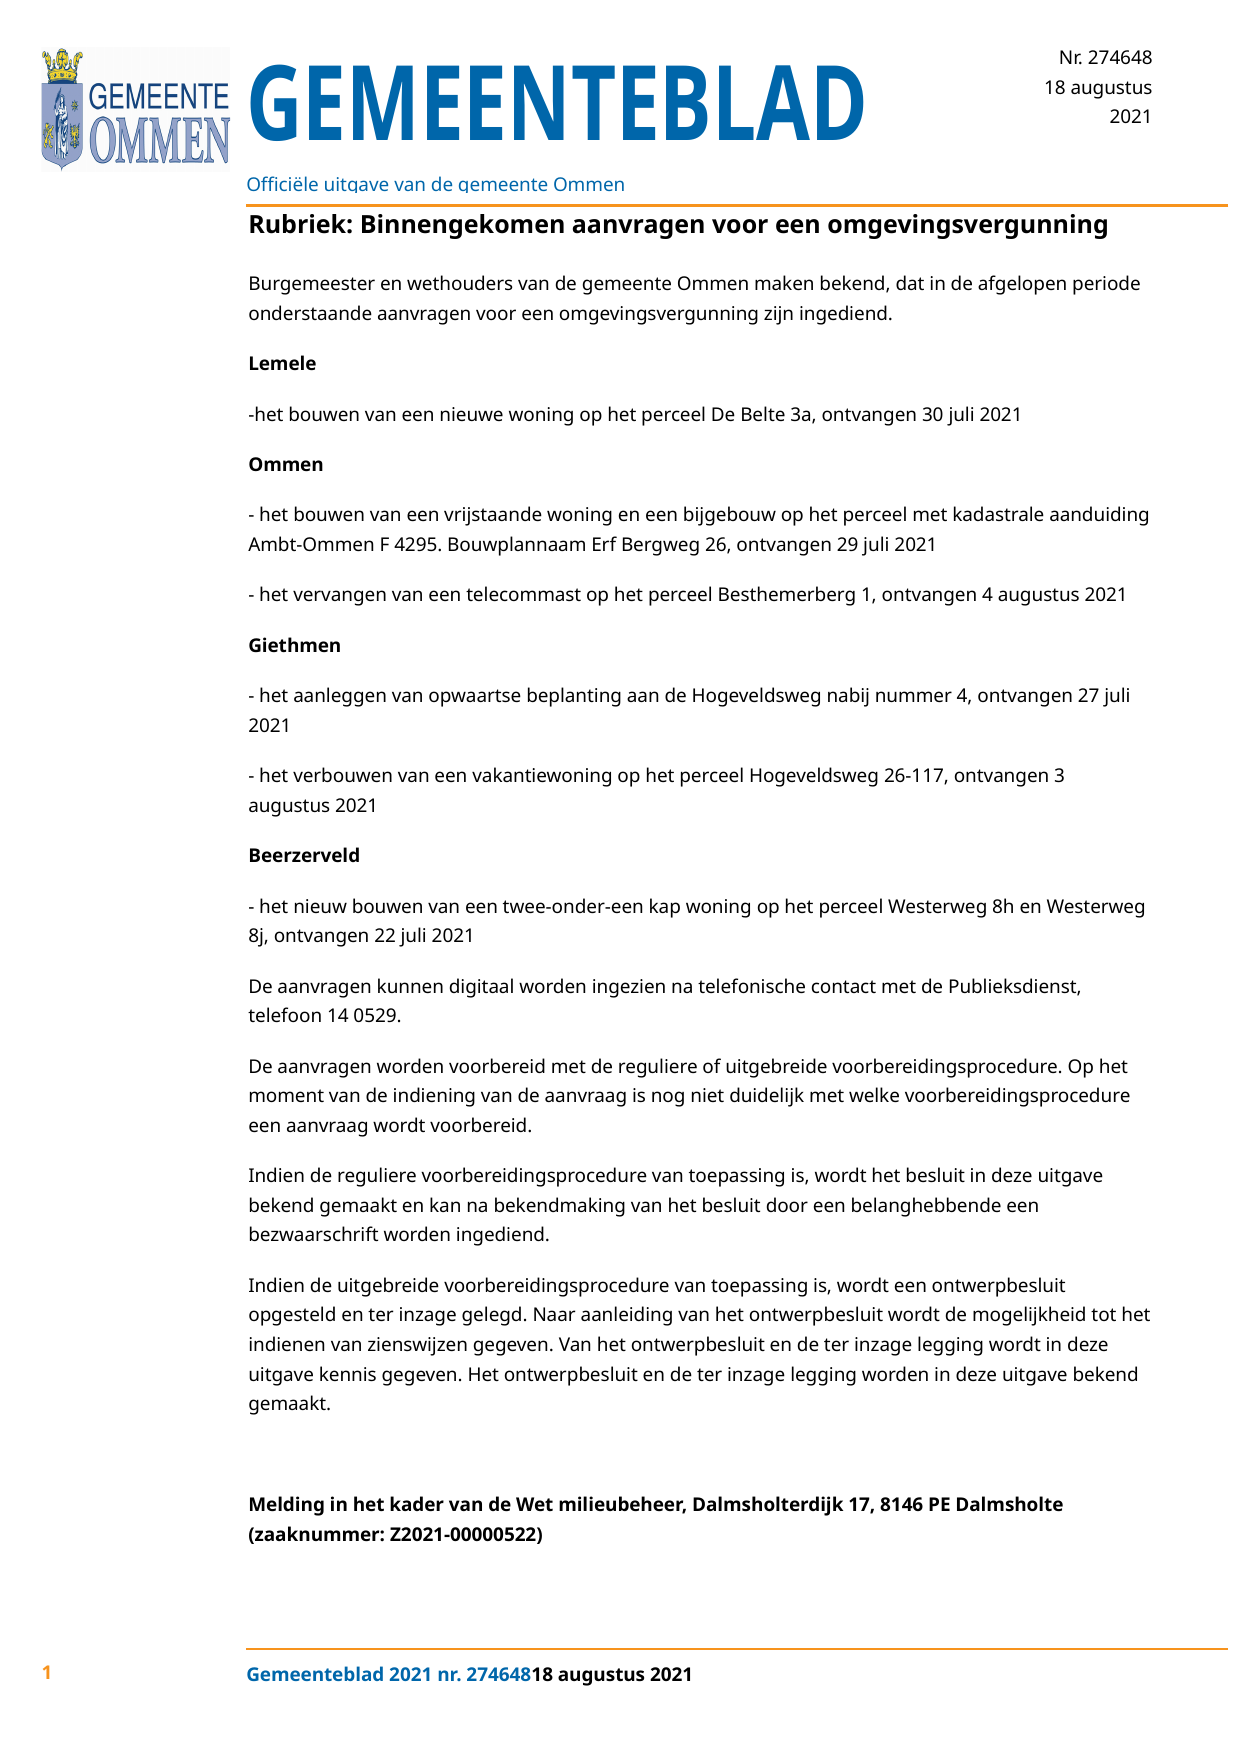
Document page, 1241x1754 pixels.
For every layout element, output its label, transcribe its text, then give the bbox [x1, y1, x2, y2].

text Rubriek: Binnengekomen aanvragen voor een omgevingsvergunning [248, 207, 1152, 241]
text Burgemeester en wethouders van de gemeente Ommen maken bekend, dat in de afgelopen periode onderstaande aanvragen voor een omgevingsvergunning zijn ingediend. [248, 270, 1152, 326]
picture [41, 47, 231, 172]
text - het bouwen van een vrijstaande woning en een bijgebouw op het perceel met kadastrale aanduiding Ambt-Ommen F 4295. Bouwplannaam Erf Bergweg 26, ontvangen 29 juli 2021 [248, 502, 1152, 557]
text - het aanleggen van opwaartse beplanting aan de Hogeveldsweg nabij nummer 4, ontvangen 27 juli 2021 [248, 682, 1152, 738]
text Giethmen [248, 632, 1152, 658]
text Lemele [248, 350, 1152, 376]
text - het nieuw bouwen van een twee-onder-een kap woning op het perceel Westerweg 8h en Westerweg 8j, ontvangen 22 juli 2021 [248, 893, 1152, 948]
text Ommen [248, 451, 1152, 477]
text - het vervangen van een telecommast op het perceel Besthemerberg 1, ontvangen 4 augustus 2021 [248, 582, 1152, 607]
text -het bouwen van een nieuwe woning op het perceel De Belte 3a, ontvangen 30 juli 2021 [248, 401, 1152, 426]
text Beerzerveld [248, 842, 1152, 868]
text Indien de reguliere voorbereidingsprocedure van toepassing is, wordt het besluit in deze uitgave bekend gemaakt en kan na bekendmaking van het besluit door een belanghebbende een bezwaarschrift worden ingediend. [248, 1162, 1152, 1247]
text De aanvragen kunnen digitaal worden ingezien na telefonische contact met de Publieksdienst, telefoon 14 0529. [248, 973, 1152, 1028]
text De aanvragen worden voorbereid met de reguliere of uitgebreide voorbereidingsprocedure. Op het moment van de indiening van de aanvraag is nog niet duidelijk met welke voorbereidingsprocedure een aanvraag wordt voorbereid. [248, 1053, 1152, 1138]
text - het verbouwen van een vakantiewoning op het perceel Hogeveldsweg 26-117, ontvangen 3 augustus 2021 [248, 762, 1152, 818]
text Indien de uitgebreide voorbereidingsprocedure van toepassing is, wordt een ontwerpbesluit opgesteld en ter inzage gelegd. Naar aanleiding van het ontwerpbesluit wordt de mogelijkheid tot het indienen van zienswijzen gegeven. Van het ontwerpbesluit en de ter inzage legging wordt in deze uitgave kennis gegeven. Het ontwerpbesluit en de ter inzage legging worden in deze uitgave bekend gemaakt. [248, 1272, 1152, 1416]
text Melding in het kader van de Wet milieubeheer, Dalmsholterdijk 17, 8146 PE Dalmsholte (zaaknummer: Z2021-00000522) [248, 1491, 1152, 1546]
